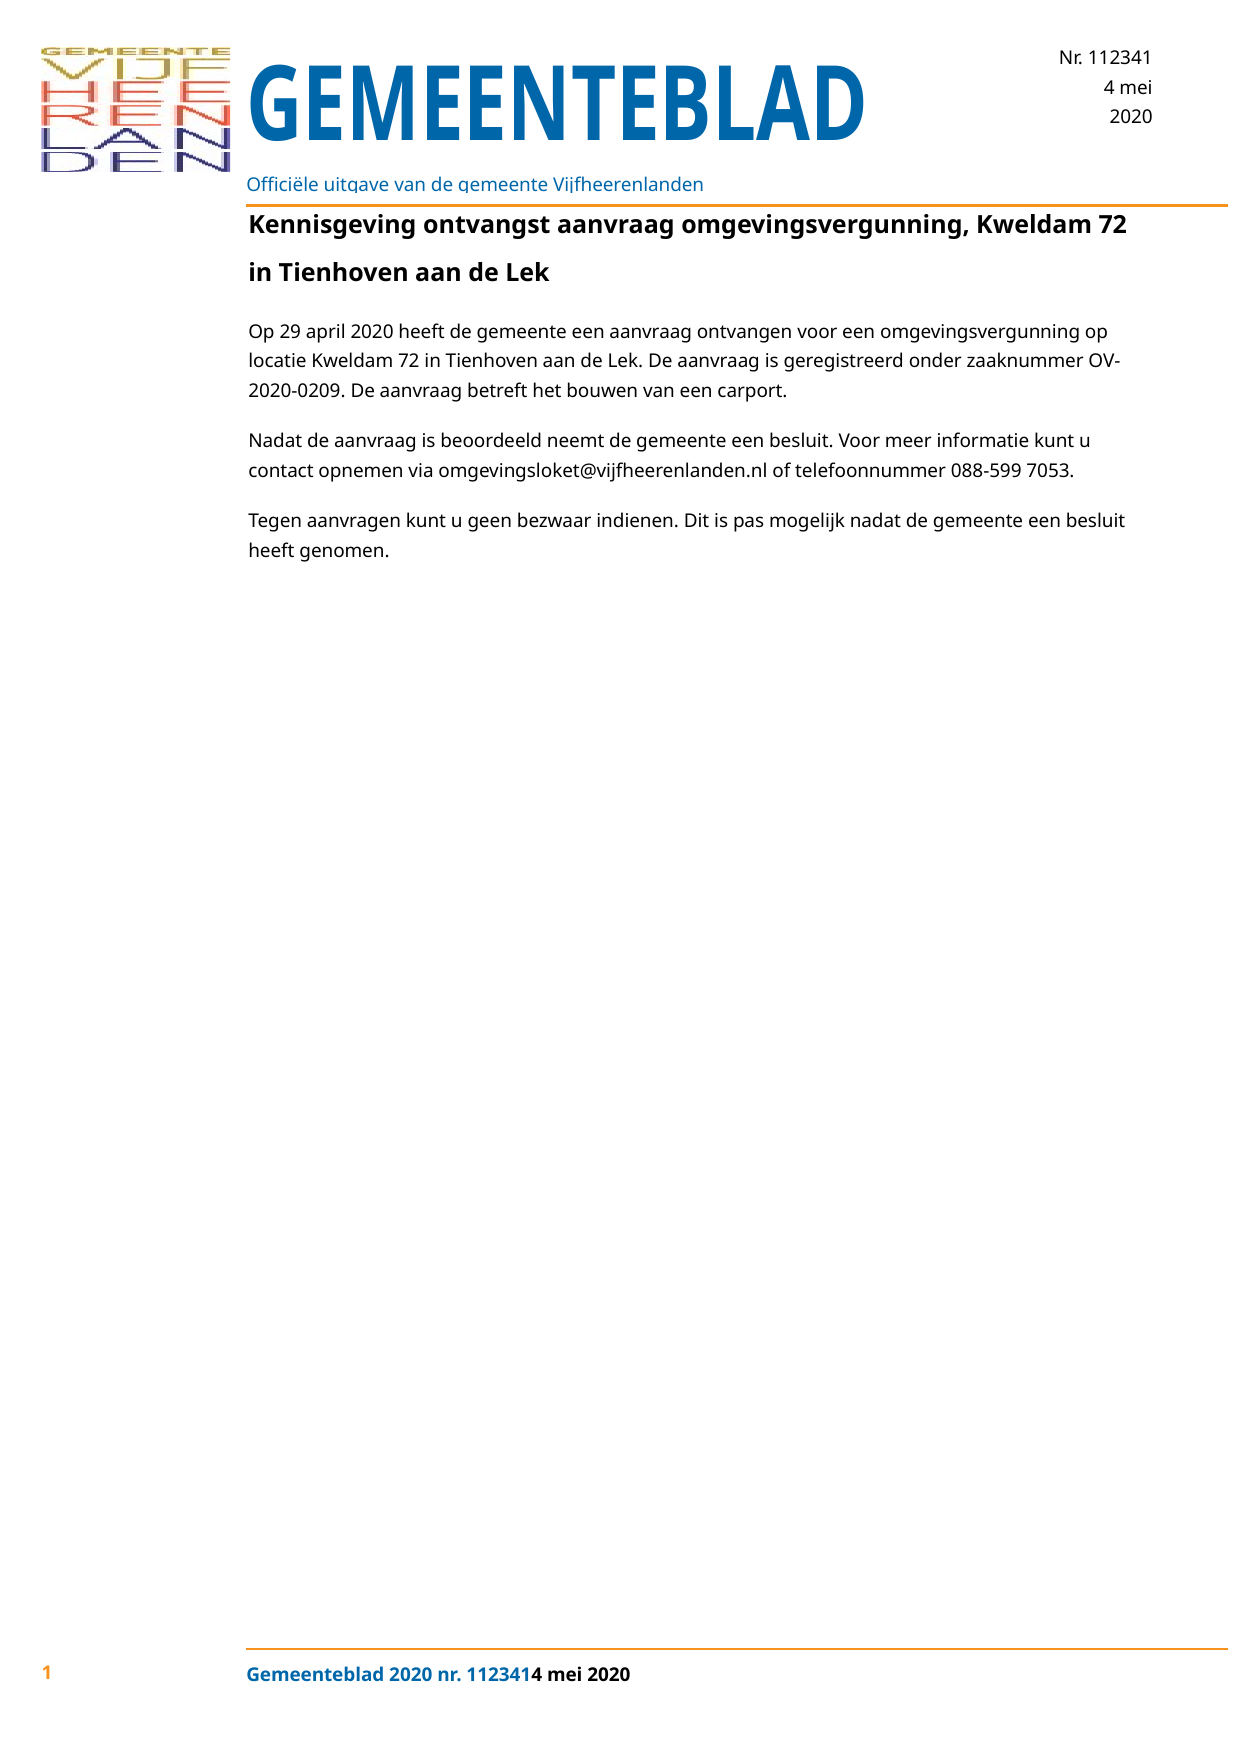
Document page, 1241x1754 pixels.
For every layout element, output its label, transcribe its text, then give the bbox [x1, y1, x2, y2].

text Nadat de aanvraag is beoordeeld neemt de gemeente een besluit. Voor meer informatie kunt u contact opnemen via omgevingsloket@vijfheerenlanden.nl of telefoonnummer 088-599 7053. [248, 427, 1152, 483]
text Tegen aanvragen kunt u geen bezwaar indienen. Dit is pas mogelijk nadat de gemeente een besluit heeft genomen. [248, 507, 1152, 563]
text Kennisgeving ontvangst aanvraag omgevingsvergunning, Kweldam 72 in Tienhoven aan de Lek [248, 207, 1152, 288]
text Op 29 april 2020 heeft de gemeente een aanvraag ontvangen voor een omgevingsvergunning op locatie Kweldam 72 in Tienhoven aan de Lek. De aanvraag is geregistreerd onder zaaknummer OV-2020-0209. De aanvraag betreft het bouwen van een carport. [248, 318, 1152, 403]
picture [41, 47, 231, 172]
